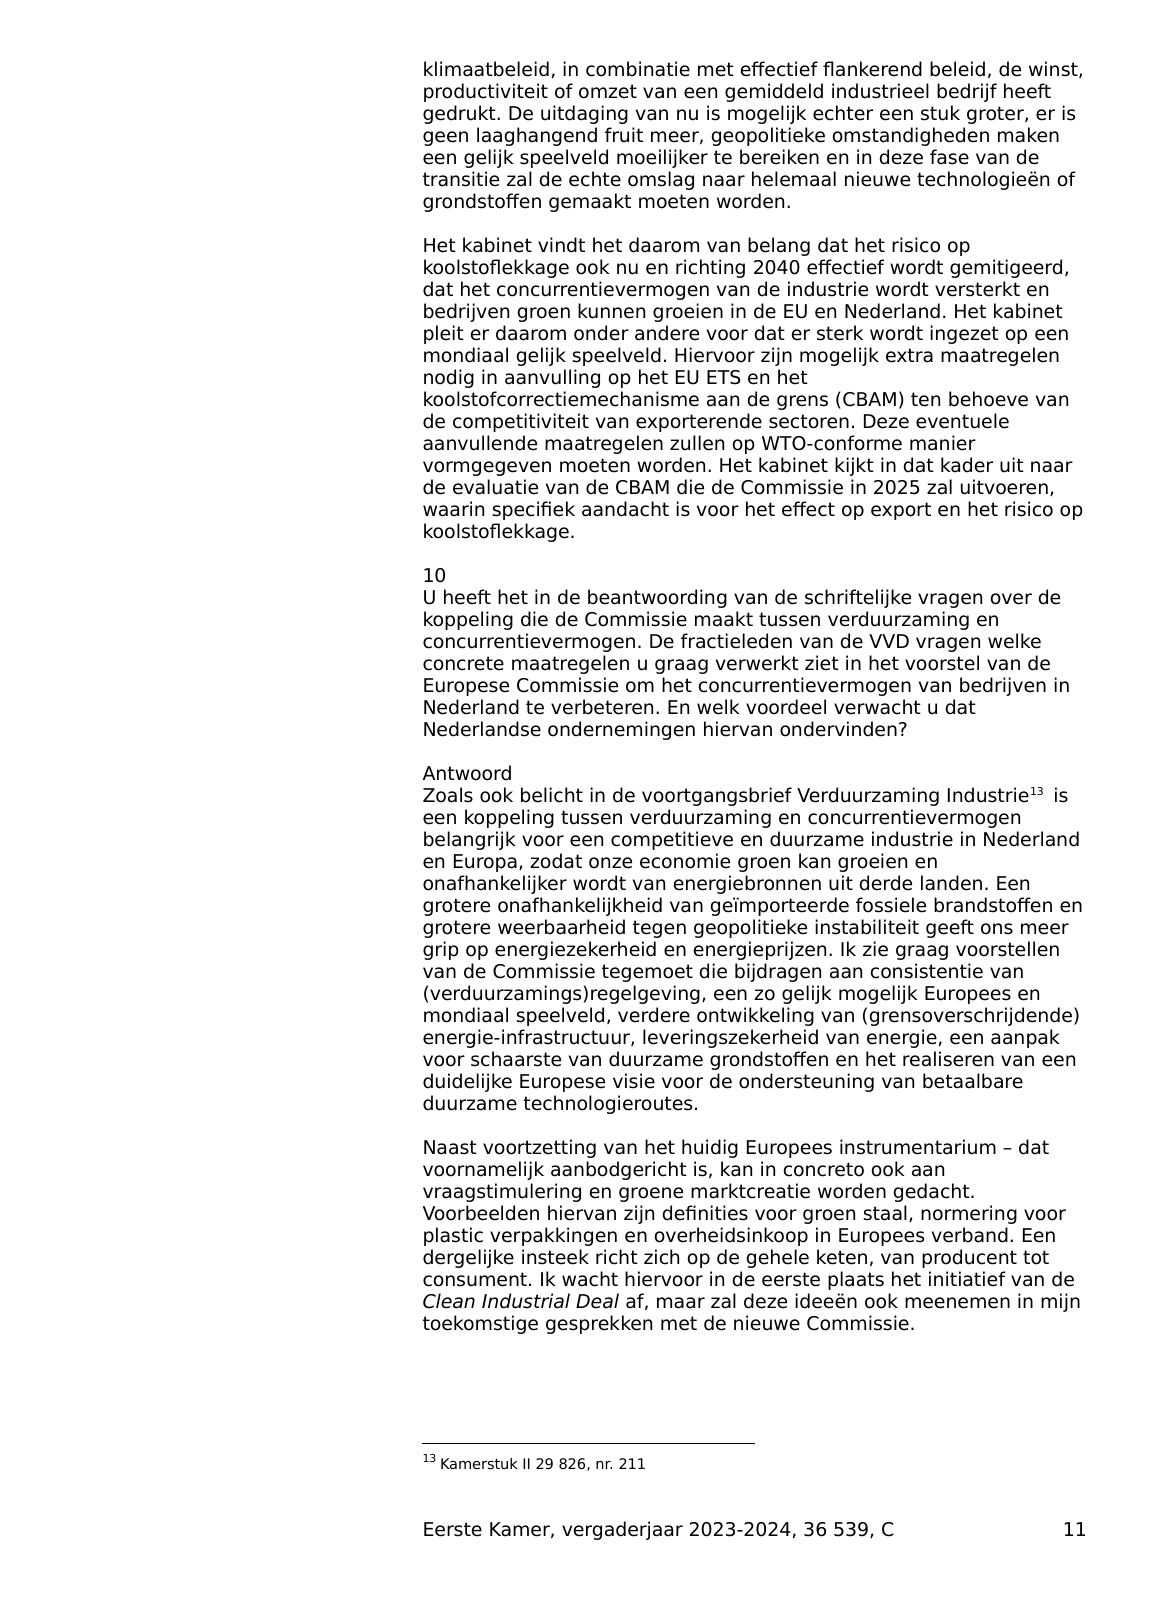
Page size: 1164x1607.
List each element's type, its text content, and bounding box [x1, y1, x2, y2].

text Het kabinet vindt het daarom van belang dat het risico op koolstoflekkage ook nu en richting 2040 effectief wordt gemitigeerd, dat het concurrentievermogen van de industrie wordt versterkt en bedrijven groen kunnen groeien in de EU en Nederland. Het kabinet pleit er daarom onder andere voor dat er sterk wordt ingezet op een mondiaal gelijk speelveld. Hiervoor zijn mogelijk extra maatregelen nodig in aanvulling op het EU ETS en het koolstofcorrectiemechanisme aan de grens (CBAM) ten behoeve van de competitiviteit van exporterende sectoren. Deze eventuele aanvullende maatregelen zullen op WTO-conforme manier vormgegeven moeten worden. Het kabinet kijkt in dat kader uit naar de evaluatie van de CBAM die de Commissie in 2025 zal uitvoeren, waarin specifiek aandacht is voor het effect op export en het risico op koolstoflekkage. [422, 235, 1087, 543]
text Antwoord [422, 763, 1087, 785]
text Naast voortzetting van het huidig Europees instrumentarium – dat voornamelijk aanbodgericht is, kan in concreto ook aan vraagstimulering en groene marktcreatie worden gedacht. Voorbeelden hiervan zijn definities voor groen staal, normering voor plastic verpakkingen en overheidsinkoop in Europees verband. Een dergelijke insteek richt zich op de gehele keten, van producent tot consument. Ik wacht hiervoor in de eerste plaats het initiatief van de Clean Industrial Deal af, maar zal deze ideeën ook meenemen in mijn toekomstige gesprekken met de nieuwe Commissie. [422, 1137, 1087, 1335]
text Kamerstuk II 29 826, nr. 211 [422, 1452, 1087, 1474]
text U heeft het in de beantwoording van de schriftelijke vragen over de koppeling die de Commissie maakt tussen verduurzaming en concurrentievermogen. De fractieleden van de VVD vragen welke concrete maatregelen u graag verwerkt ziet in het voorstel van de Europese Commissie om het concurrentievermogen van bedrijven in Nederland te verbeteren. En welk voordeel verwacht u dat Nederlandse ondernemingen hiervan ondervinden? [422, 587, 1087, 741]
text Zoals ook belicht in de voortgangsbrief Verduurzaming Industrie is een koppeling tussen verduurzaming en concurrentievermogen belangrijk voor een competitieve en duurzame industrie in Nederland en Europa, zodat onze economie groen kan groeien en onafhankelijker wordt van energiebronnen uit derde landen. Een grotere onafhankelijkheid van geïmporteerde fossiele brandstoffen en grotere weerbaarheid tegen geopolitieke instabiliteit geeft ons meer grip op energiezekerheid en energieprijzen. Ik zie graag voorstellen van de Commissie tegemoet die bijdragen aan consistentie van (verduurzamings)regelgeving, een zo gelijk mogelijk Europees en mondiaal speelveld, verdere ontwikkeling van (grensoverschrijdende) energie-infrastructuur, leveringszekerheid van energie, een aanpak voor schaarste van duurzame grondstoffen en het realiseren van een duidelijke Europese visie voor de ondersteuning van betaalbare duurzame technologieroutes. [422, 785, 1087, 1115]
text 10 [422, 565, 1087, 587]
text klimaatbeleid, in combinatie met effectief flankerend beleid, de winst, productiviteit of omzet van een gemiddeld industrieel bedrijf heeft gedrukt. De uitdaging van nu is mogelijk echter een stuk groter, er is geen laaghangend fruit meer, geopolitieke omstandigheden maken een gelijk speelveld moeilijker te bereiken en in deze fase van de transitie zal de echte omslag naar helemaal nieuwe technologieën of grondstoffen gemaakt moeten worden. [422, 59, 1087, 213]
